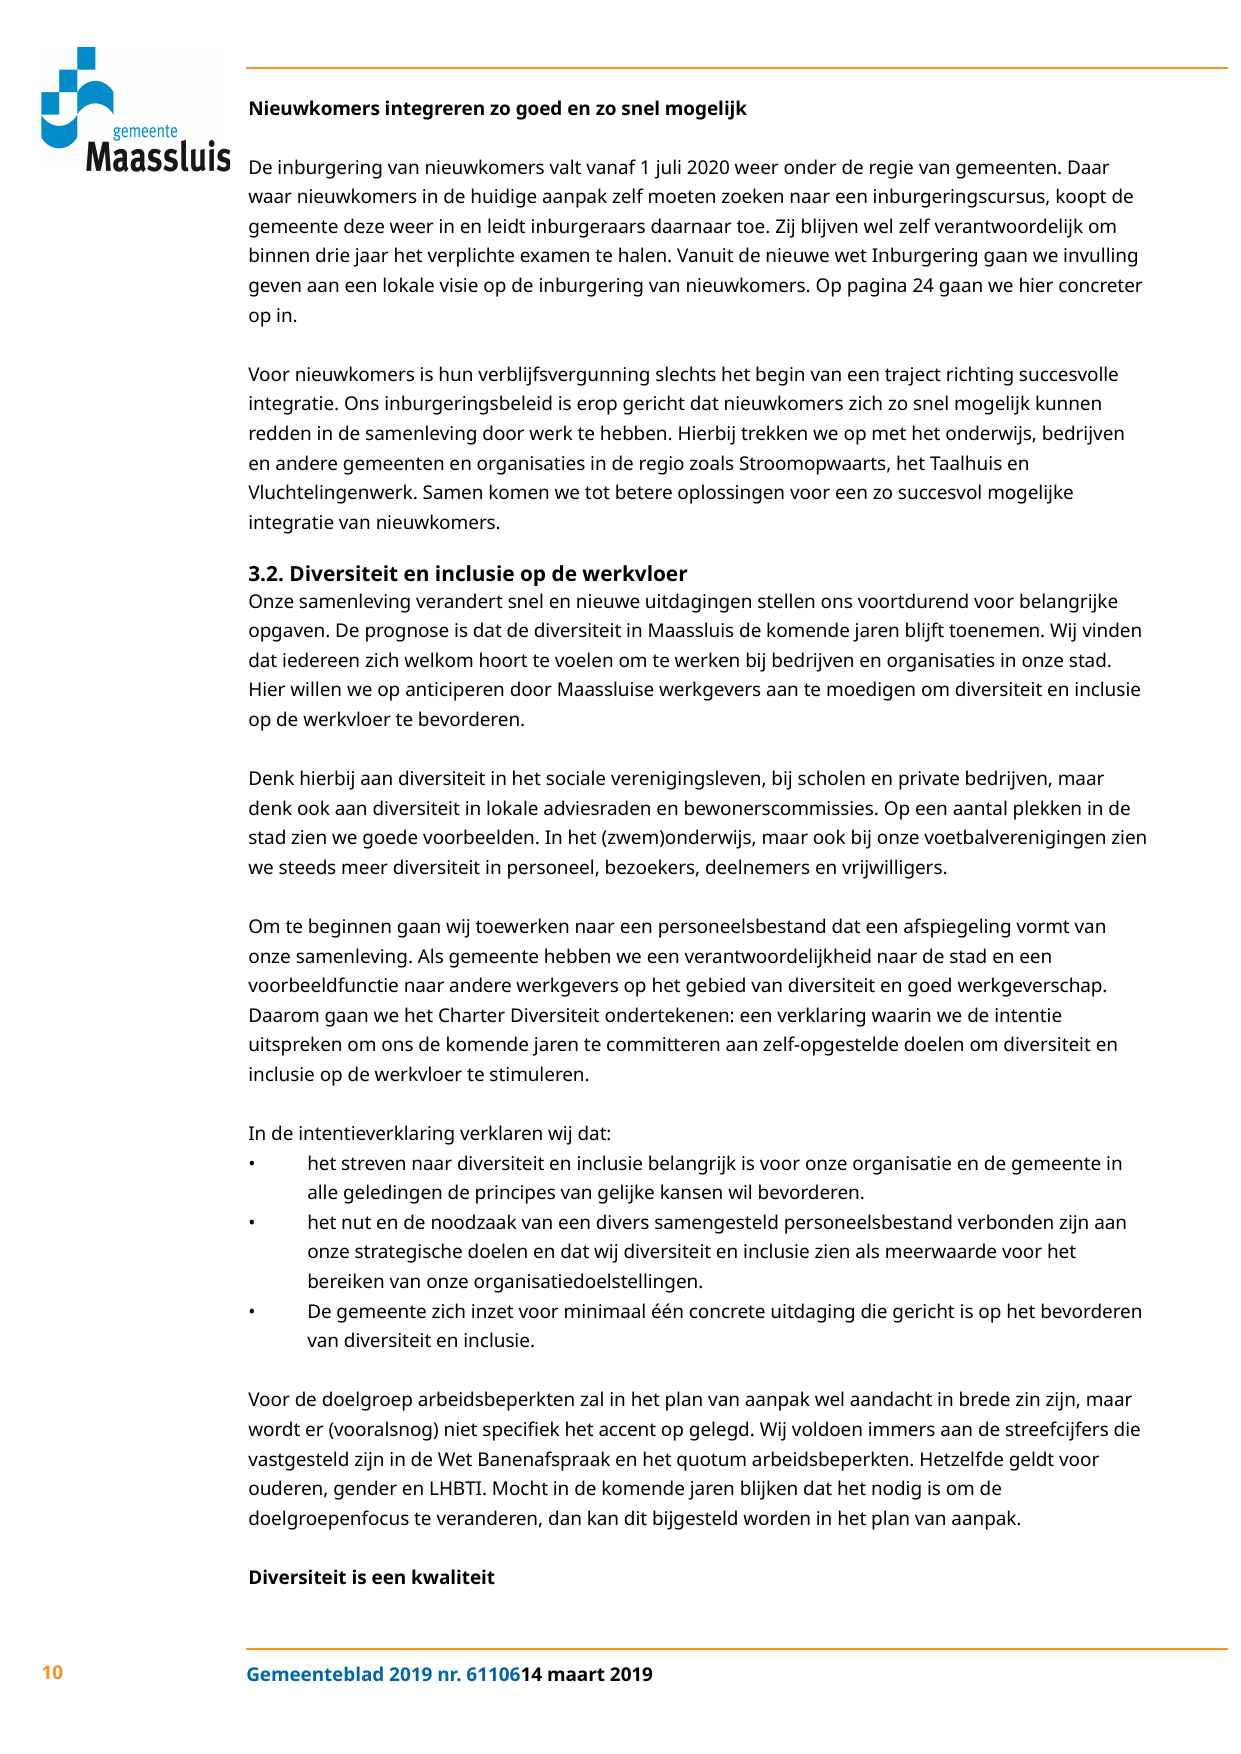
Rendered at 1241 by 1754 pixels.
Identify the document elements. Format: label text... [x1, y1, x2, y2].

text Voor de doelgroep arbeidsbeperkten zal in het plan van aanpak wel aandacht in brede zin zijn, maar wordt er (vooralsnog) niet specifiek het accent op gelegd. Wij voldoen immers aan de streefcijfers die vastgesteld zijn in de Wet Banenafspraak en het quotum arbeidsbeperkten. Hetzelfde geldt voor ouderen, gender en LHBTI. Mocht in de komende jaren blijken dat het nodig is om de doelgroepenfocus te veranderen, dan kan dit bijgesteld worden in het plan van aanpak. [248, 1387, 1152, 1531]
text Diversiteit is een kwaliteit [248, 1564, 1152, 1590]
text Nieuwkomers integreren zo goed en zo snel mogelijk [248, 95, 1152, 121]
text 3.2. Diversiteit en inclusie op de werkvloer [248, 559, 1152, 588]
text Voor nieuwkomers is hun verblijfsvergunning slechts het begin van een traject richting succesvolle integratie. Ons inburgeringsbeleid is erop gericht dat nieuwkomers zich zo snel mogelijk kunnen redden in de samenleving door werk te hebben. Hierbij trekken we op met het onderwijs, bedrijven en andere gemeenten en organisaties in de regio zoals Stroomopwaarts, het Taalhuis en Vluchtelingenwerk. Samen komen we tot betere oplossingen voor een zo succesvol mogelijke integratie van nieuwkomers. [248, 361, 1152, 535]
picture [41, 47, 77, 92]
picture [41, 47, 231, 172]
text Onze samenleving verandert snel en nieuwe uitdagingen stellen ons voortdurend voor belangrijke opgaven. De prognose is dat de diversiteit in Maassluis de komende jaren blijft toenemen. Wij vinden dat iedereen zich welkom hoort te voelen om te werken bij bedrijven en organisaties in onze stad. Hier willen we op anticiperen door Maassluise werkgevers aan te moedigen om diversiteit en inclusie op de werkvloer te bevorderen. [248, 588, 1152, 732]
text De inburgering van nieuwkomers valt vanaf 1 juli 2020 weer onder de regie van gemeenten. Daar waar nieuwkomers in de huidige aanpak zelf moeten zoeken naar een inburgeringscursus, koopt de gemeente deze weer in en leidt inburgeraars daarnaar toe. Zij blijven wel zelf verantwoordelijk om binnen drie jaar het verplichte examen te halen. Vanuit de nieuwe wet Inburgering gaan we invulling geven aan een lokale visie op de inburgering van nieuwkomers. Op pagina 24 gaan we hier concreter op in. [248, 154, 1152, 328]
list het nut en de noodzaak van een divers samengesteld personeelsbestand verbonden zijn aan onze strategische doelen en dat wij diversiteit en inclusie zien als meerwaarde voor het bereiken van onze organisatiedoelstellingen. [248, 1209, 1152, 1294]
text In de intentieverklaring verklaren wij dat: [248, 1120, 1152, 1146]
list De gemeente zich inzet voor minimaal één concrete uitdaging die gericht is op het bevorderen van diversiteit en inclusie. [248, 1298, 1152, 1353]
text Denk hierbij aan diversiteit in het sociale verenigingsleven, bij scholen en private bedrijven, maar denk ook aan diversiteit in lokale adviesraden en bewonerscommissies. Op een aantal plekken in de stad zien we goede voorbeelden. In het (zwem)onderwijs, maar ook bij onze voetbalverenigingen zien we steeds meer diversiteit in personeel, bezoekers, deelnemers en vrijwilligers. [248, 765, 1152, 880]
list het streven naar diversiteit en inclusie belangrijk is voor onze organisatie en de gemeente in alle geledingen de principes van gelijke kansen wil bevorderen. [248, 1150, 1152, 1205]
text Om te beginnen gaan wij toewerken naar een personeelsbestand dat een afspiegeling vormt van onze samenleving. Als gemeente hebben we een verantwoordelijkheid naar de stad en een voorbeeldfunctie naar andere werkgevers op het gebied van diversiteit en goed werkgeverschap. Daarom gaan we het Charter Diversiteit ondertekenen: een verklaring waarin we de intentie uitspreken om ons de komende jaren te committeren aan zelf-opgestelde doelen om diversiteit en inclusie op de werkvloer te stimuleren. [248, 913, 1152, 1087]
